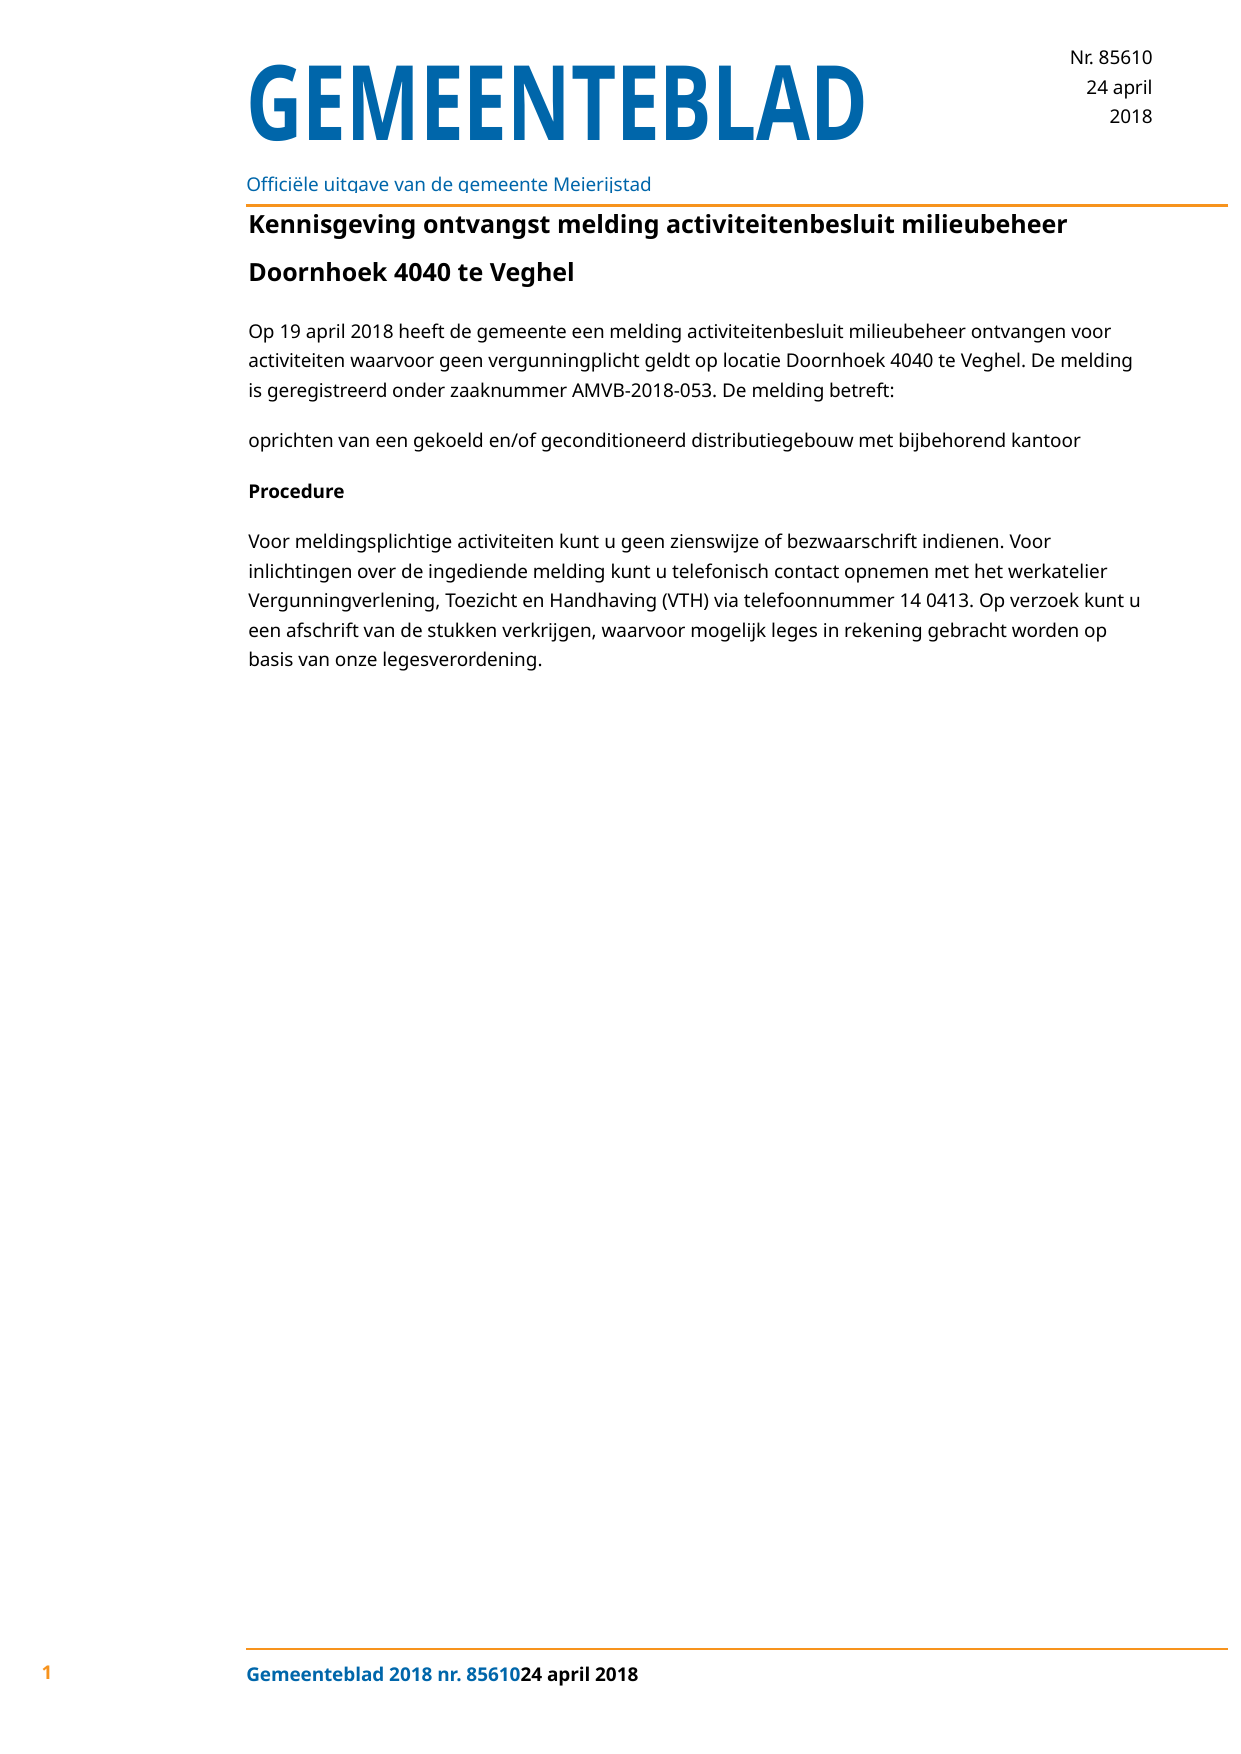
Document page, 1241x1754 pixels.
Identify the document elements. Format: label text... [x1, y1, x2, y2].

picture [41, 47, 231, 172]
text Procedure [248, 478, 1152, 504]
text Kennisgeving ontvangst melding activiteitenbesluit milieubeheer Doornhoek 4040 te Veghel [248, 207, 1152, 288]
text Voor meldingsplichtige activiteiten kunt u geen zienswijze of bezwaarschrift indienen. Voor inlichtingen over de ingediende melding kunt u telefonisch contact opnemen met het werkatelier Vergunningverlening, Toezicht en Handhaving (VTH) via telefoonnummer 14 0413. Op verzoek kunt u een afschrift van de stukken verkrijgen, waarvoor mogelijk leges in rekening gebracht worden op basis van onze legesverordening. [248, 528, 1152, 672]
text oprichten van een gekoeld en/of geconditioneerd distributiegebouw met bijbehorend kantoor [248, 427, 1152, 453]
text Op 19 april 2018 heeft de gemeente een melding activiteitenbesluit milieubeheer ontvangen voor activiteiten waarvoor geen vergunningplicht geldt op locatie Doornhoek 4040 te Veghel. De melding is geregistreerd onder zaaknummer AMVB-2018-053. De melding betreft: [248, 318, 1152, 403]
